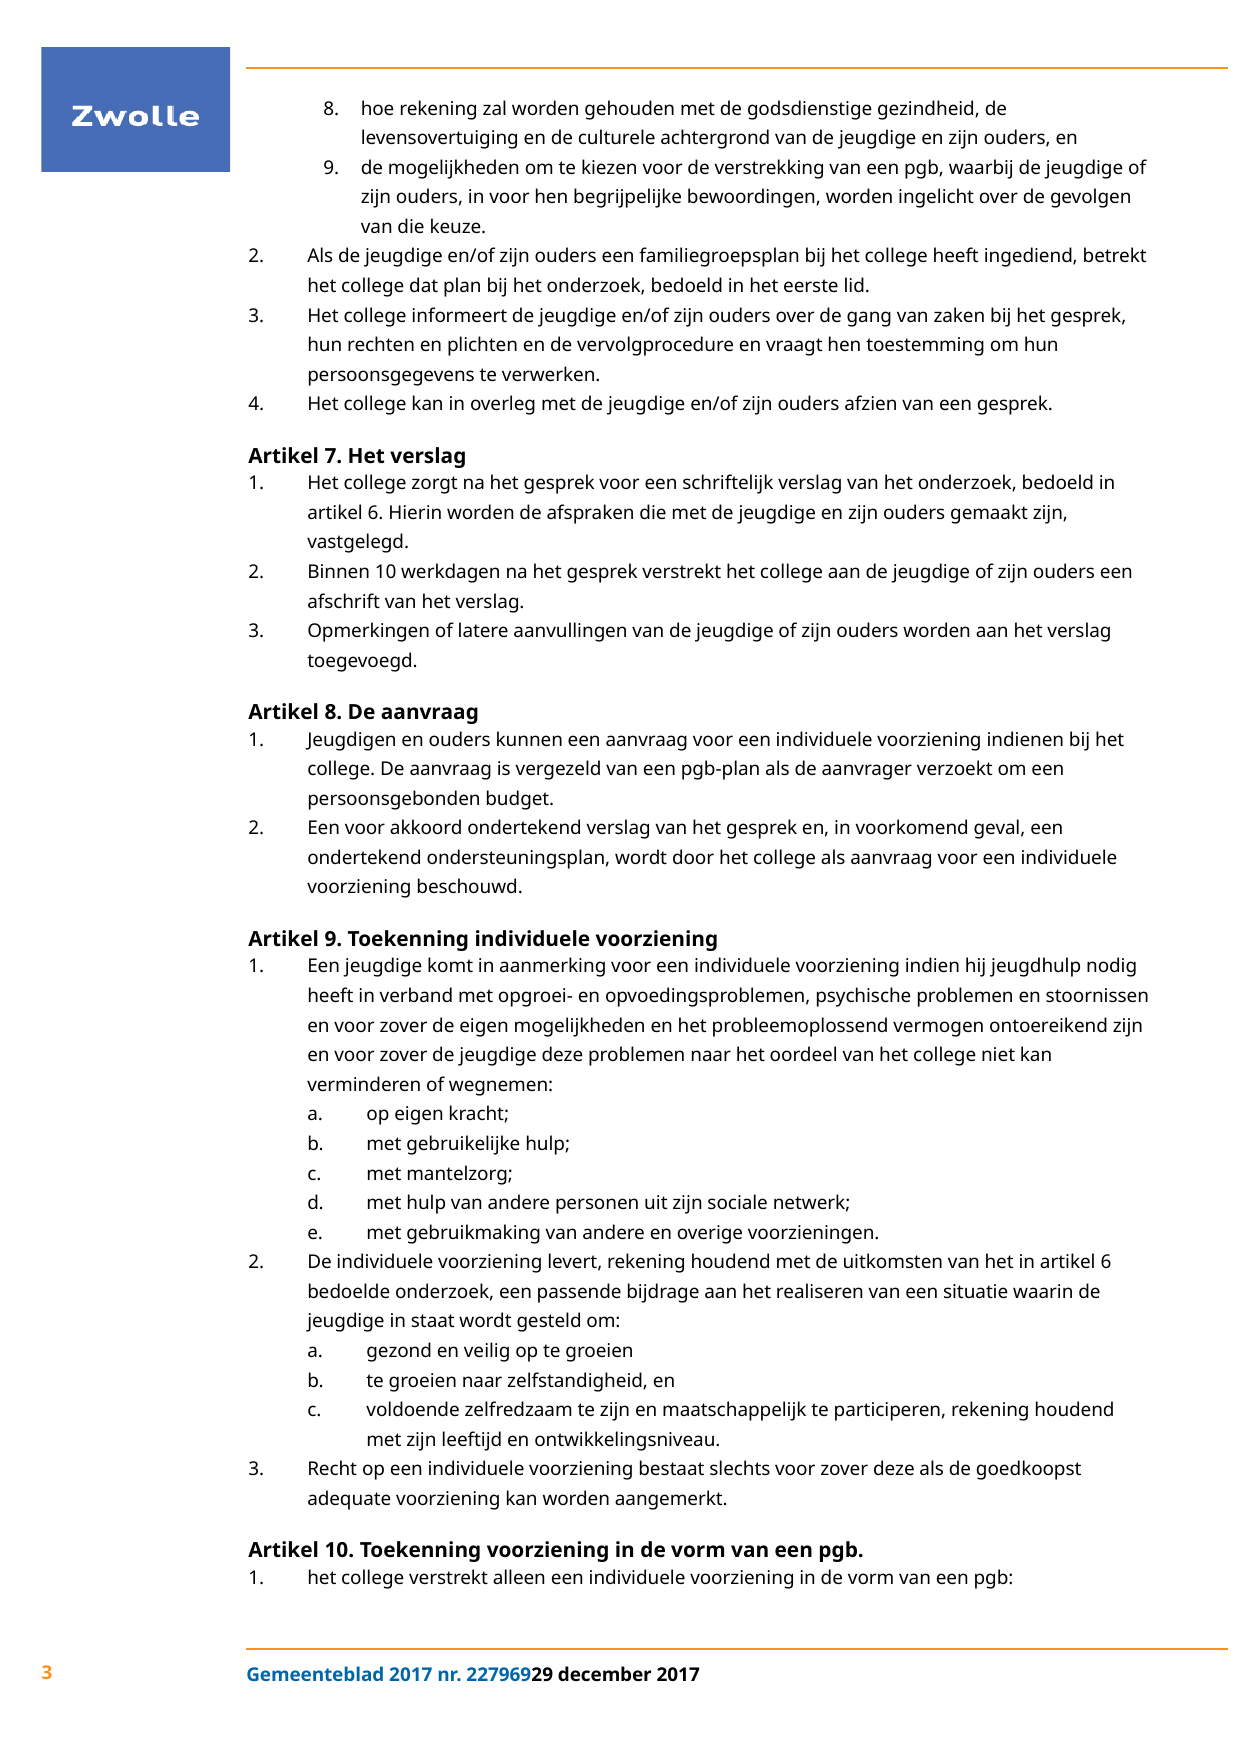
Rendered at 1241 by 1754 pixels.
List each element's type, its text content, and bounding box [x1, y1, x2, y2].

list De individuele voorziening levert, rekening houdend met de uitkomsten van het in artikel 6 bedoelde onderzoek, een passende bijdrage aan het realiseren van een situatie waarin de jeugdige in staat wordt gesteld om: [248, 1248, 1152, 1333]
list Opmerkingen of latere aanvullingen van de jeugdige of zijn ouders worden aan het verslag toegevoegd. [248, 617, 1152, 673]
list Een jeugdige komt in aanmerking voor een individuele voorziening indien hij jeugdhulp nodig heeft in verband met opgroei- en opvoedingsproblemen, psychische problemen en stoornissen en voor zover de eigen mogelijkheden en het probleemoplossend vermogen ontoereikend zijn en voor zover de jeugdige deze problemen naar het oordeel van het college niet kan verminderen of wegnemen: [248, 953, 1152, 1097]
list Binnen 10 werkdagen na het gesprek verstrekt het college aan de jeugdige of zijn ouders een afschrift van het verslag. [248, 558, 1152, 613]
list Recht op een individuele voorziening bestaat slechts voor zover deze als de goedkoopst adequate voorziening kan worden aangemerkt. [248, 1456, 1152, 1511]
list met gebruikmaking van andere en overige voorzieningen. [307, 1219, 1152, 1244]
list met hulp van andere personen uit zijn sociale netwerk; [307, 1189, 1152, 1215]
text Artikel 8. De aanvraag [248, 697, 1152, 726]
list de mogelijkheden om te kiezen voor de verstrekking van een pgb, waarbij de jeugdige of zijn ouders, in voor hen begrijpelijke bewoordingen, worden ingelicht over de gevolgen van die keuze. [323, 154, 1152, 239]
text Artikel 7. Het verslag [248, 441, 1152, 469]
list te groeien naar zelfstandigheid, en [307, 1367, 1152, 1392]
list gezond en veilig op te groeien [307, 1337, 1152, 1363]
list het college verstrekt alleen een individuele voorziening in de vorm van een pgb: [248, 1564, 1152, 1590]
list Het college informeert de jeugdige en/of zijn ouders over de gang van zaken bij het gesprek, hun rechten en plichten en de vervolgprocedure en vraagt hen toestemming om hun persoonsgegevens te verwerken. [248, 302, 1152, 387]
list Het college kan in overleg met de jeugdige en/of zijn ouders afzien van een gesprek. [248, 391, 1152, 416]
list Als de jeugdige en/of zijn ouders een familiegroepsplan bij het college heeft ingediend, betrekt het college dat plan bij het onderzoek, bedoeld in het eerste lid. [248, 243, 1152, 298]
list Een voor akkoord ondertekend verslag van het gesprek en, in voorkomend geval, een ondertekend ondersteuningsplan, wordt door het college als aanvraag voor een individuele voorziening beschouwd. [248, 814, 1152, 899]
list met mantelzorg; [307, 1160, 1152, 1185]
text Artikel 10. Toekenning voorziening in de vorm van een pgb. [248, 1536, 1152, 1564]
picture [41, 47, 231, 172]
list op eigen kracht; [307, 1101, 1152, 1126]
list Jeugdigen en ouders kunnen een aanvraag voor een individuele voorziening indienen bij het college. De aanvraag is vergezeld van een pgb-plan als de aanvrager verzoekt om een persoonsgebonden budget. [248, 726, 1152, 811]
list voldoende zelfredzaam te zijn en maatschappelijk te participeren, rekening houdend met zijn leeftijd en ontwikkelingsniveau. [307, 1396, 1152, 1452]
text Artikel 9. Toekenning individuele voorziening [248, 924, 1152, 953]
list met gebruikelijke hulp; [307, 1130, 1152, 1156]
list Het college zorgt na het gesprek voor een schriftelijk verslag van het onderzoek, bedoeld in artikel 6. Hierin worden de afspraken die met de jeugdige en zijn ouders gemaakt zijn, vastgelegd. [248, 469, 1152, 554]
list hoe rekening zal worden gehouden met de godsdienstige gezindheid, de levensovertuiging en de culturele achtergrond van de jeugdige en zijn ouders, en [323, 95, 1152, 150]
